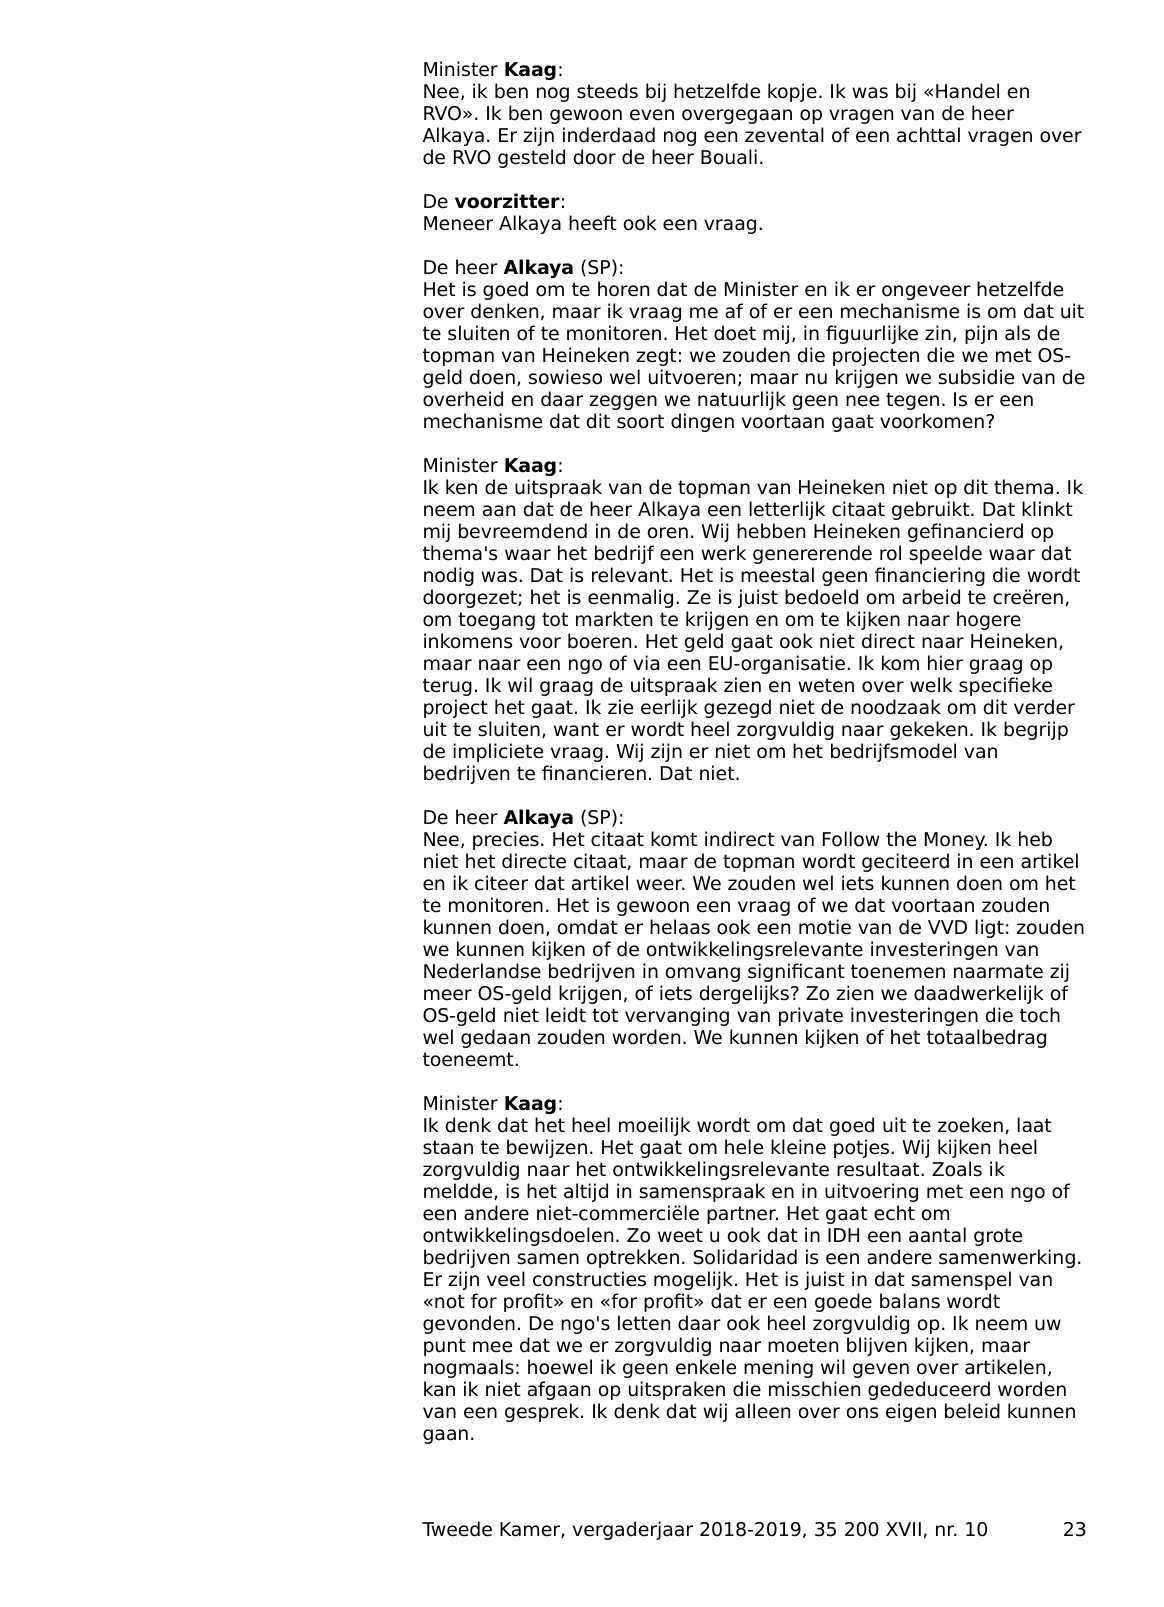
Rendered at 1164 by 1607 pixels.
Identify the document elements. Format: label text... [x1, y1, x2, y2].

text Minister Kaag: [422, 1093, 1087, 1115]
text Minister Kaag: [422, 59, 1087, 81]
text De heer Alkaya (SP): [422, 807, 1087, 829]
text Ik ken de uitspraak van de topman van Heineken niet op dit thema. Ik neem aan dat de heer Alkaya een letterlijk citaat gebruikt. Dat klinkt mij bevreemdend in de oren. Wij hebben Heineken gefinancierd op thema's waar het bedrijf een werk genererende rol speelde waar dat nodig was. Dat is relevant. Het is meestal geen financiering die wordt doorgezet; het is eenmalig. Ze is juist bedoeld om arbeid te creëren, om toegang tot markten te krijgen en om te kijken naar hogere inkomens voor boeren. Het geld gaat ook niet direct naar Heineken, maar naar een ngo of via een EU-organisatie. Ik kom hier graag op terug. Ik wil graag de uitspraak zien en weten over welk specifieke project het gaat. Ik zie eerlijk gezegd niet de noodzaak om dit verder uit te sluiten, want er wordt heel zorgvuldig naar gekeken. Ik begrijp de impliciete vraag. Wij zijn er niet om het bedrijfsmodel van bedrijven te financieren. Dat niet. [422, 477, 1087, 785]
text Nee, ik ben nog steeds bij hetzelfde kopje. Ik was bij «Handel en RVO». Ik ben gewoon even overgegaan op vragen van de heer Alkaya. Er zijn inderdaad nog een zevental of een achttal vragen over de RVO gesteld door de heer Bouali. [422, 81, 1087, 169]
text Meneer Alkaya heeft ook een vraag. [422, 213, 1087, 235]
text De voorzitter: [422, 191, 1087, 213]
text Ik denk dat het heel moeilijk wordt om dat goed uit te zoeken, laat staan te bewijzen. Het gaat om hele kleine potjes. Wij kijken heel zorgvuldig naar het ontwikkelingsrelevante resultaat. Zoals ik meldde, is het altijd in samenspraak en in uitvoering met een ngo of een andere niet-commerciële partner. Het gaat echt om ontwikkelingsdoelen. Zo weet u ook dat in IDH een aantal grote bedrijven samen optrekken. Solidaridad is een andere samenwerking. Er zijn veel constructies mogelijk. Het is juist in dat samenspel van «not for profit» en «for profit» dat er een goede balans wordt gevonden. De ngo's letten daar ook heel zorgvuldig op. Ik neem uw punt mee dat we er zorgvuldig naar moeten blijven kijken, maar nogmaals: hoewel ik geen enkele mening wil geven over artikelen, kan ik niet afgaan op uitspraken die misschien gededuceerd worden van een gesprek. Ik denk dat wij alleen over ons eigen beleid kunnen gaan. [422, 1115, 1087, 1445]
text Nee, precies. Het citaat komt indirect van Follow the Money. Ik heb niet het directe citaat, maar de topman wordt geciteerd in een artikel en ik citeer dat artikel weer. We zouden wel iets kunnen doen om het te monitoren. Het is gewoon een vraag of we dat voortaan zouden kunnen doen, omdat er helaas ook een motie van de VVD ligt: zouden we kunnen kijken of de ontwikkelingsrelevante investeringen van Nederlandse bedrijven in omvang significant toenemen naarmate zij meer OS-geld krijgen, of iets dergelijks? Zo zien we daadwerkelijk of OS-geld niet leidt tot vervanging van private investeringen die toch wel gedaan zouden worden. We kunnen kijken of het totaalbedrag toeneemt. [422, 829, 1087, 1071]
text Het is goed om te horen dat de Minister en ik er ongeveer hetzelfde over denken, maar ik vraag me af of er een mechanisme is om dat uit te sluiten of te monitoren. Het doet mij, in figuurlijke zin, pijn als de topman van Heineken zegt: we zouden die projecten die we met OS-geld doen, sowieso wel uitvoeren; maar nu krijgen we subsidie van de overheid en daar zeggen we natuurlijk geen nee tegen. Is er een mechanisme dat dit soort dingen voortaan gaat voorkomen? [422, 279, 1087, 433]
text Minister Kaag: [422, 455, 1087, 477]
text De heer Alkaya (SP): [422, 257, 1087, 279]
